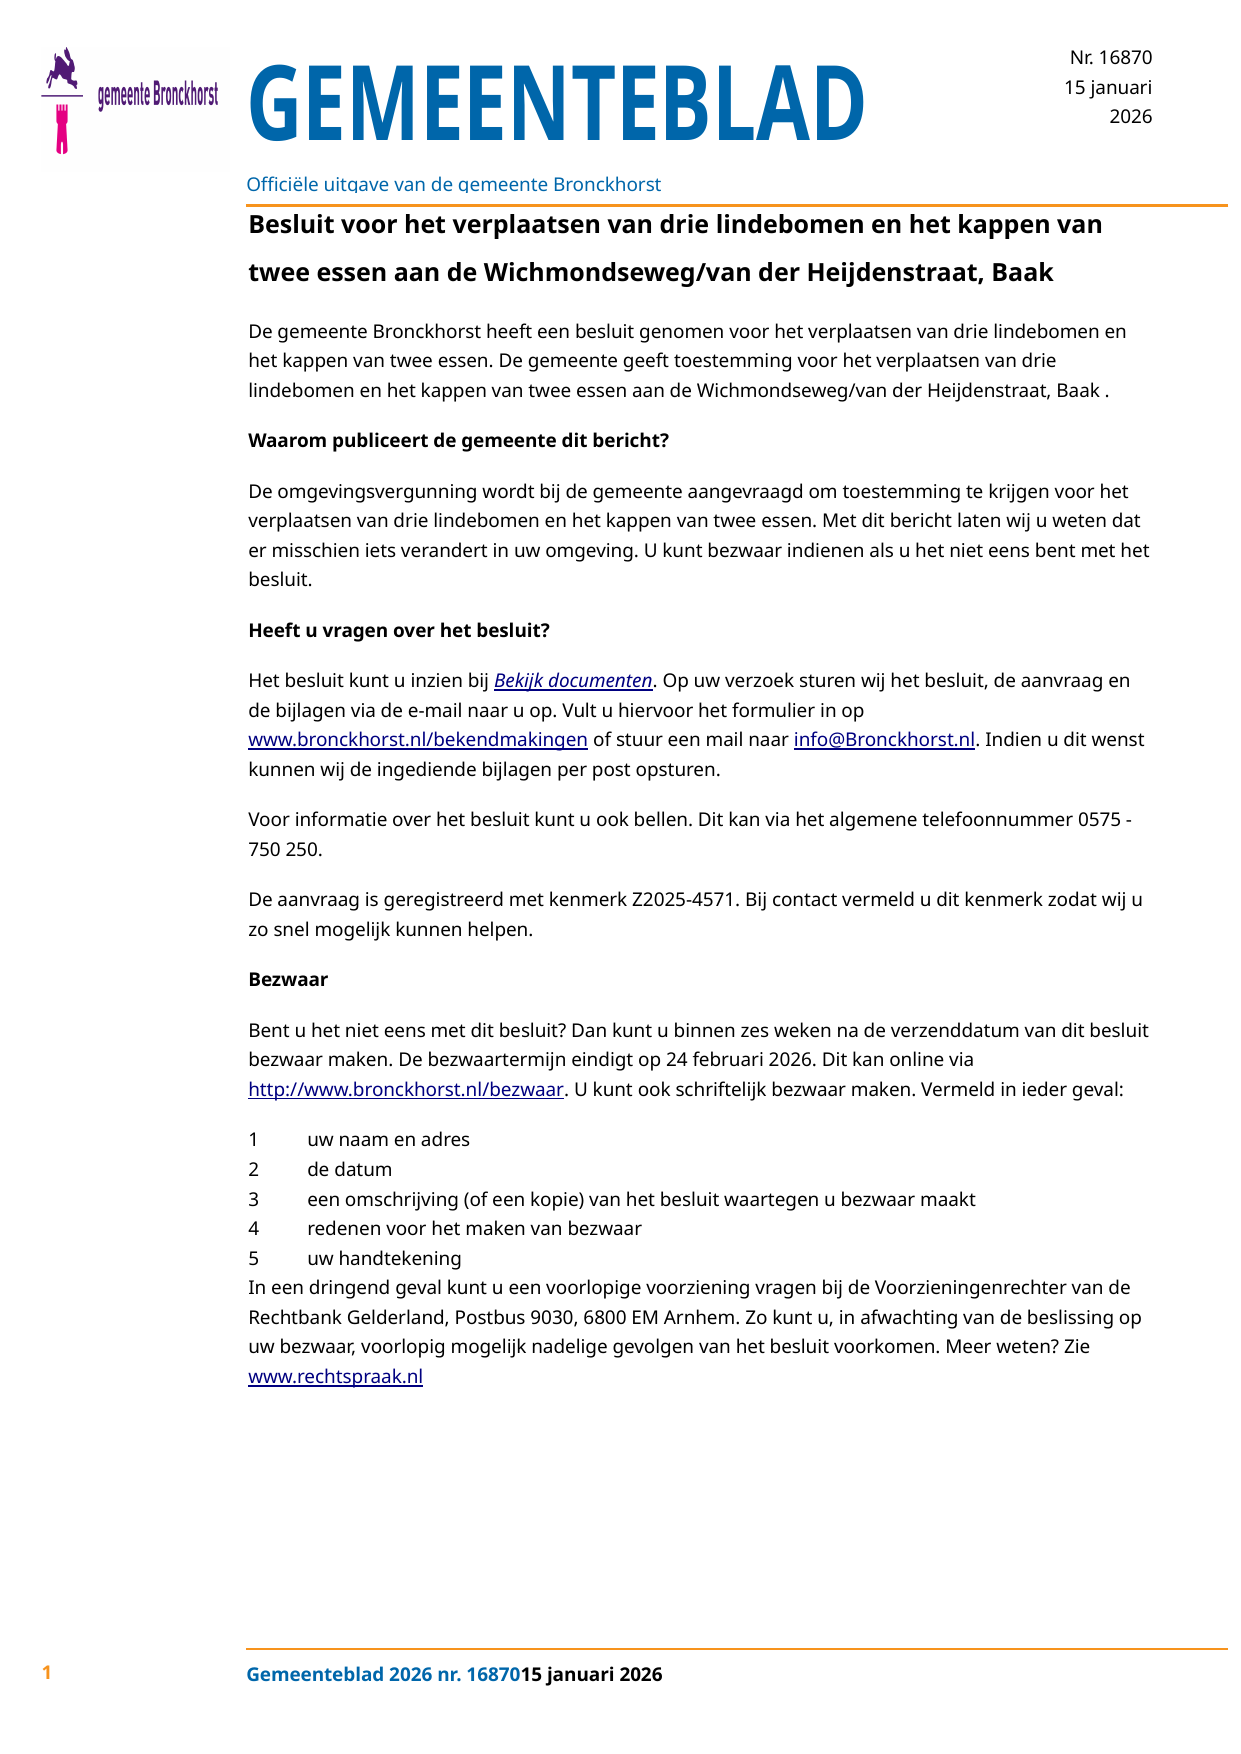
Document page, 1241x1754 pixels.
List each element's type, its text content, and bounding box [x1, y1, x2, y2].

text De aanvraag is geregistreerd met kenmerk Z2025-4571. Bij contact vermeld u dit kenmerk zodat wij u zo snel mogelijk kunnen helpen. [248, 887, 1152, 942]
text De omgevingsvergunning wordt bij de gemeente aangevraagd om toestemming te krijgen voor het verplaatsen van drie lindebomen en het kappen van twee essen. Met dit bericht laten wij u weten dat er misschien iets verandert in uw omgeving. U kunt bezwaar indienen als u het niet eens bent met het besluit. [248, 478, 1152, 592]
text De gemeente Bronckhorst heeft een besluit genomen voor het verplaatsen van drie lindebomen en het kappen van twee essen. De gemeente geeft toestemming voor het verplaatsen van drie lindebomen en het kappen van twee essen aan de Wichmondseweg/van der Heijdenstraat, Baak . [248, 318, 1152, 403]
text Bent u het niet eens met dit besluit? Dan kunt u binnen zes weken na de verzenddatum van dit besluit bezwaar maken. De bezwaartermijn eindigt op 24 februari 2026. Dit kan online via http://www.bronckhorst.nl/bezwaar. U kunt ook schriftelijk bezwaar maken. Vermeld in ieder geval: [248, 1017, 1152, 1102]
list redenen voor het maken van bezwaar [248, 1215, 1152, 1241]
text Het besluit kunt u inzien bij Bekijk documenten. Op uw verzoek sturen wij het besluit, de aanvraag en de bijlagen via de e-mail naar u op. Vult u hiervoor het formulier in op www.bronckhorst.nl/bekendmakingen of stuur een mail naar info@Bronckhorst.nl. Indien u dit wenst kunnen wij de ingediende bijlagen per post opsturen. [248, 667, 1152, 782]
list de datum [248, 1156, 1152, 1182]
text Bezwaar [248, 967, 1152, 992]
picture [41, 47, 231, 172]
text Voor informatie over het besluit kunt u ook bellen. Dit kan via het algemene telefoonnummer 0575 - 750 250. [248, 807, 1152, 862]
text Heeft u vragen over het besluit? [248, 617, 1152, 643]
text Besluit voor het verplaatsen van drie lindebomen en het kappen van twee essen aan de Wichmondseweg/van der Heijdenstraat, Baak [248, 207, 1152, 288]
text In een dringend geval kunt u een voorlopige voorziening vragen bij de Voorzieningenrechter van de Rechtbank Gelderland, Postbus 9030, 6800 EM Arnhem. Zo kunt u, in afwachting van de beslissing op uw bezwaar, voorlopig mogelijk nadelige gevolgen van het besluit voorkomen. Meer weten? Zie www.rechtspraak.nl [248, 1274, 1152, 1389]
text Waarom publiceert de gemeente dit bericht? [248, 427, 1152, 453]
list uw naam en adres [248, 1127, 1152, 1152]
list uw handtekening [248, 1245, 1152, 1271]
list een omschrijving (of een kopie) van het besluit waartegen u bezwaar maakt [248, 1186, 1152, 1212]
